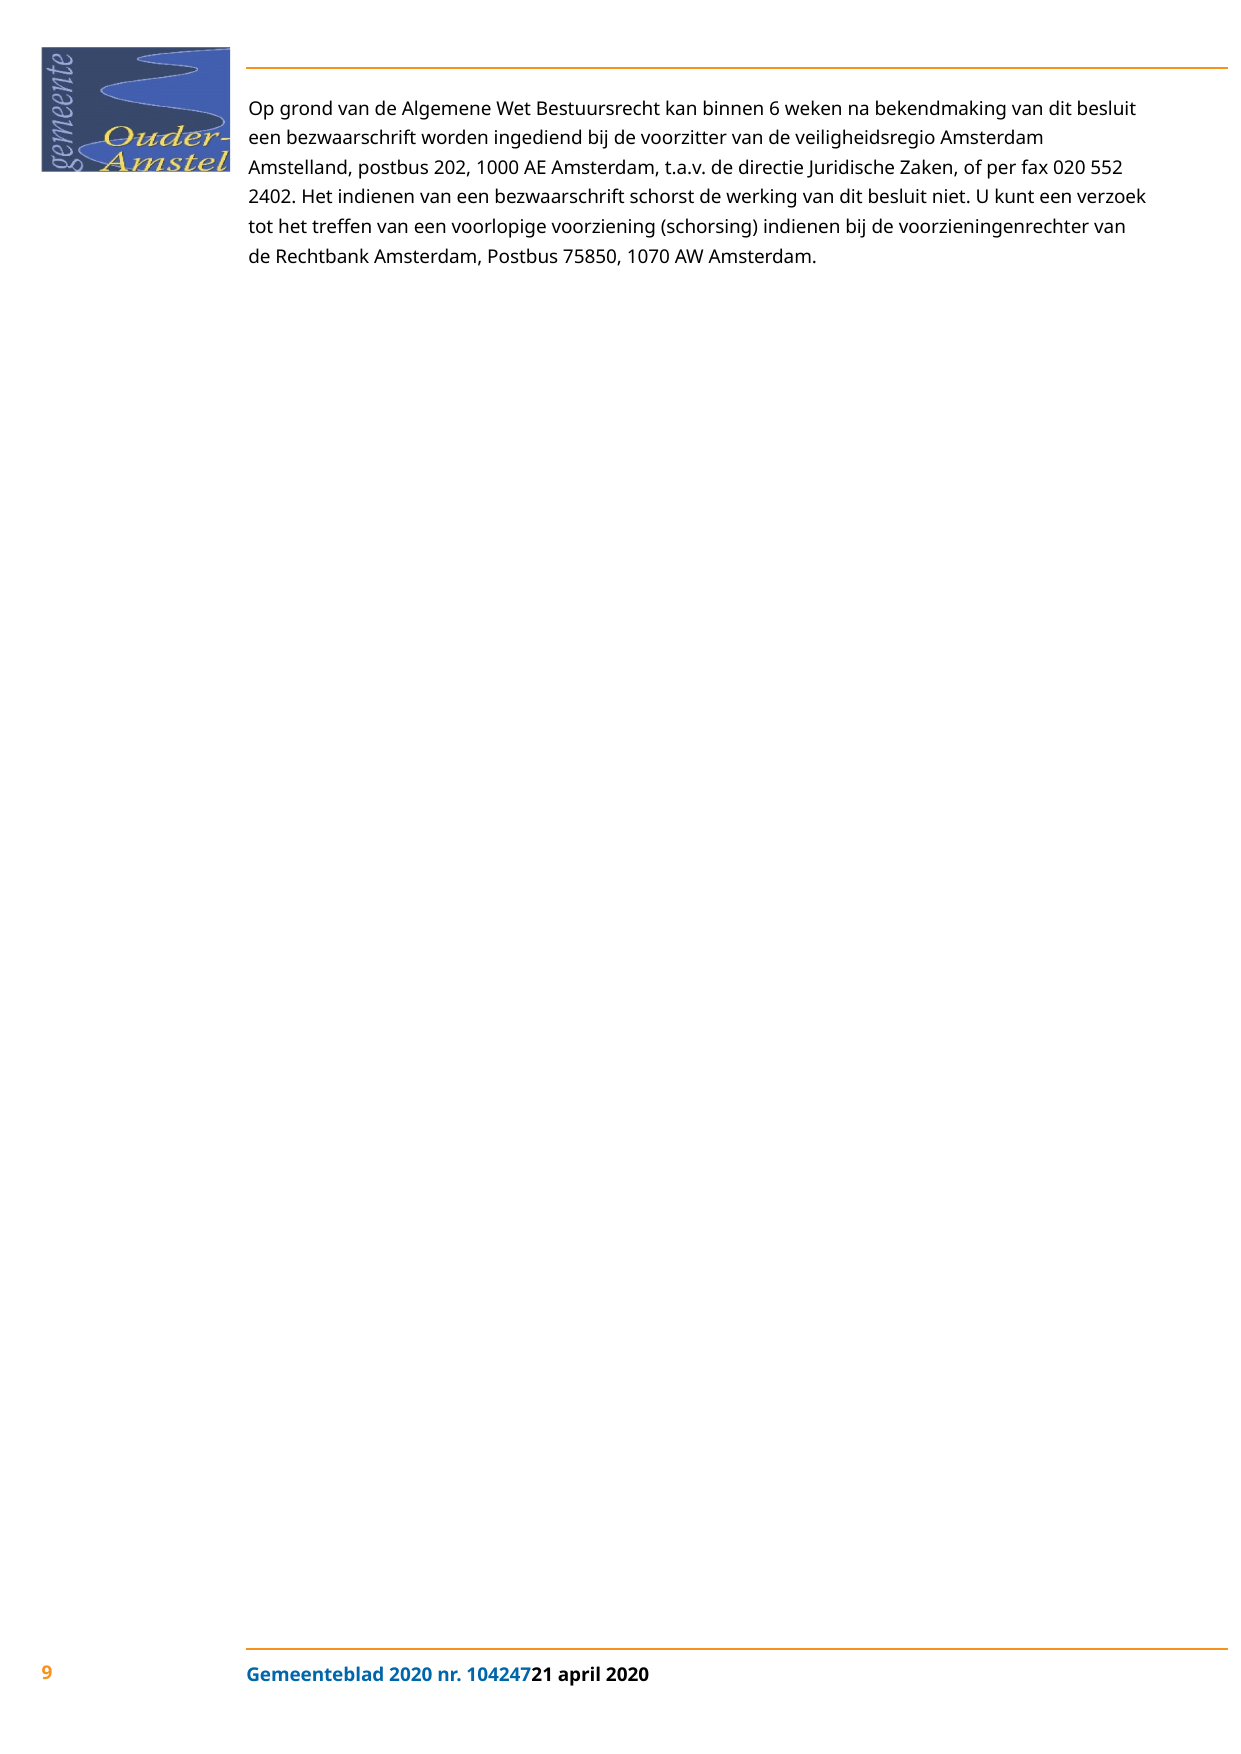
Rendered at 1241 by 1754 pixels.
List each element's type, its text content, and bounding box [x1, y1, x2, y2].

picture [41, 47, 231, 172]
text Op grond van de Algemene Wet Bestuursrecht kan binnen 6 weken na bekendmaking van dit besluit een bezwaarschrift worden ingediend bij de voorzitter van de veiligheidsregio Amsterdam Amstelland, postbus 202, 1000 AE Amsterdam, t.a.v. de directie Juridische Zaken, of per fax 020 552 2402. Het indienen van een bezwaarschrift schorst de werking van dit besluit niet. U kunt een verzoek tot het treffen van een voorlopige voorziening (schorsing) indienen bij de voorzieningenrechter van de Rechtbank Amsterdam, Postbus 75850, 1070 AW Amsterdam. [248, 95, 1152, 268]
